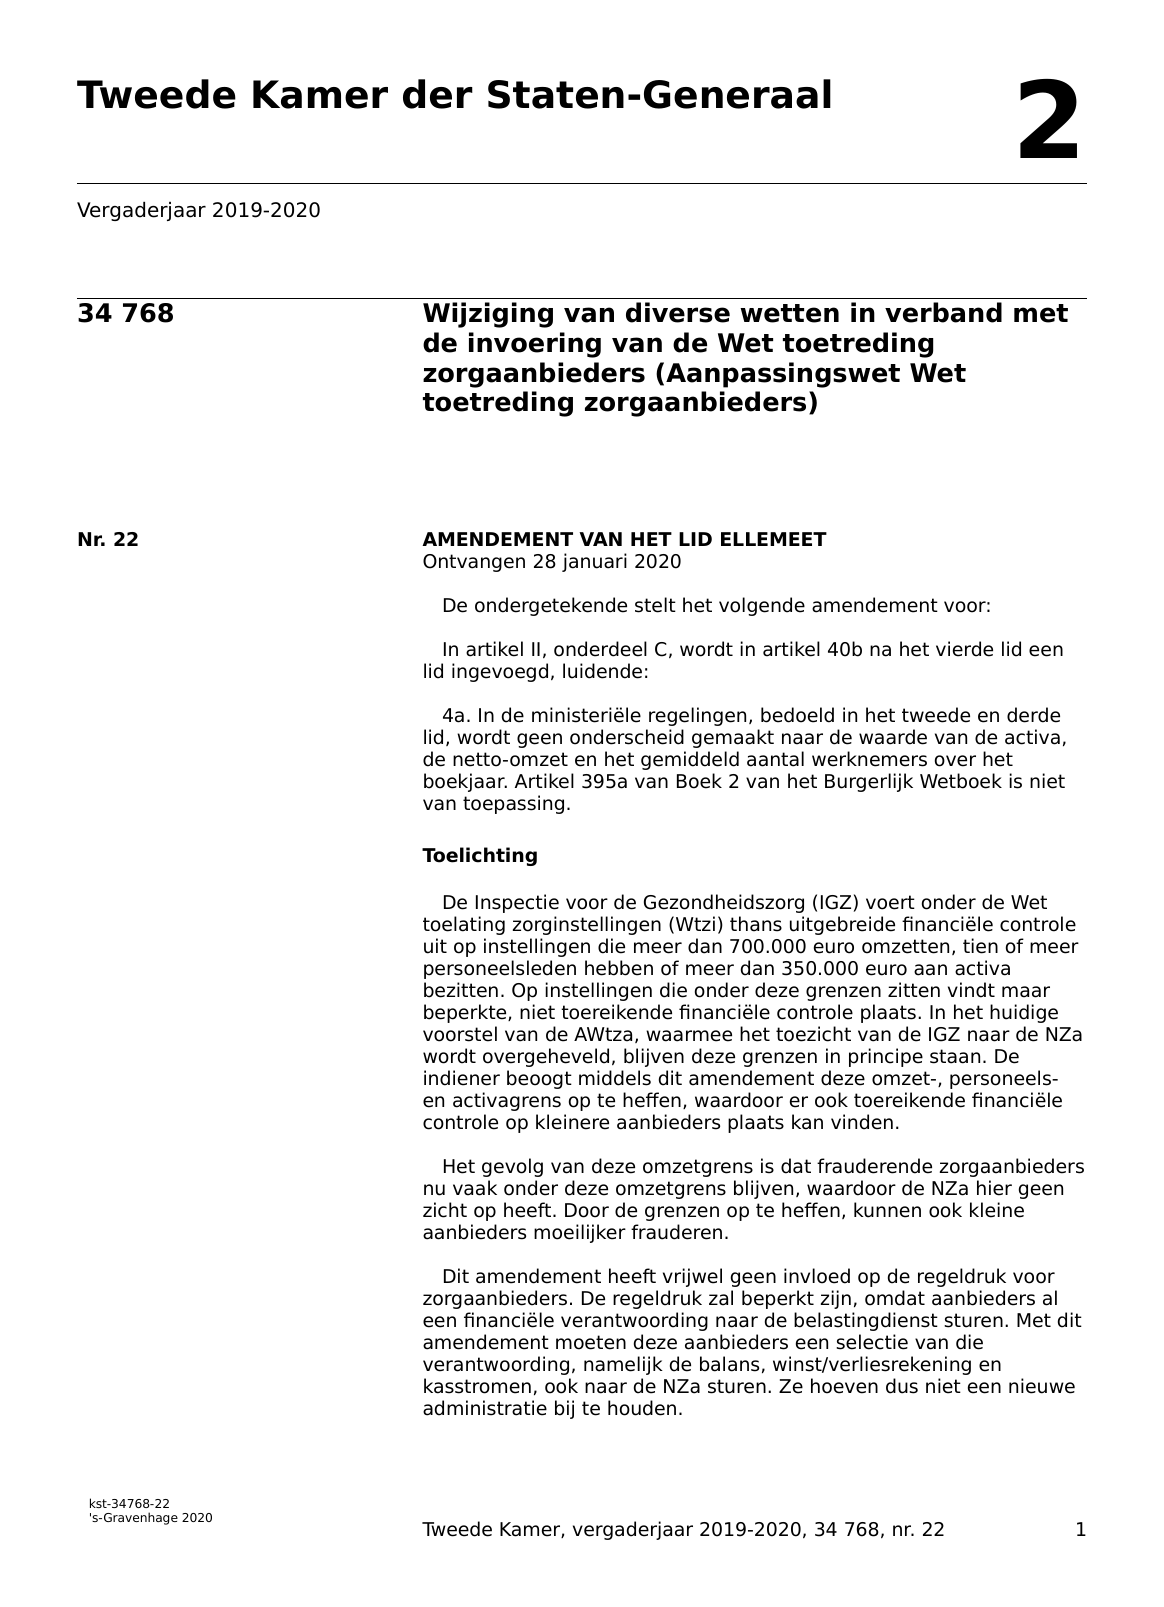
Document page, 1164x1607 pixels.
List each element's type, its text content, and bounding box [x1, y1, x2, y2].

text De ondergetekende stelt het volgende amendement voor: [422, 595, 1087, 617]
text 4a. In de ministeriële regelingen, bedoeld in het tweede en derde lid, wordt geen onderscheid gemaakt naar de waarde van de activa, de netto-omzet en het gemiddeld aantal werknemers over het boekjaar. Artikel 395a van Boek 2 van het Burgerlijk Wetboek is niet van toepassing. [422, 705, 1087, 815]
text Het gevolg van deze omzetgrens is dat frauderende zorgaanbieders nu vaak onder deze omzetgrens blijven, waardoor de NZa hier geen zicht op heeft. Door de grenzen op te heffen, kunnen ook kleine aanbieders moeilijker frauderen. [422, 1156, 1087, 1244]
text De Inspectie voor de Gezondheidszorg (IGZ) voert onder de Wet toelating zorginstellingen (Wtzi) thans uitgebreide financiële controle uit op instellingen die meer dan 700.000 euro omzetten, tien of meer personeelsleden hebben of meer dan 350.000 euro aan activa bezitten. Op instellingen die onder deze grenzen zitten vindt maar beperkte, niet toereikende financiële controle plaats. In het huidige voorstel van de AWtza, waarmee het toezicht van de IGZ naar de NZa wordt overgeheveld, blijven deze grenzen in principe staan. De indiener beoogt middels dit amendement deze omzet-, personeels- en activagrens op te heffen, waardoor er ook toereikende financiële controle op kleinere aanbieders plaats kan vinden. [422, 892, 1087, 1134]
table_header 2 [886, 59, 1087, 183]
text In artikel II, onderdeel C, wordt in artikel 40b na het vierde lid een lid ingevoegd, luidende: [422, 639, 1087, 683]
table_cell Vergaderjaar 2019-2020 [77, 184, 1087, 298]
text kst-34768-22 [88, 1497, 323, 1511]
text Ontvangen 28 januari 2020 [422, 551, 1087, 573]
text 's-Gravenhage 2020 [88, 1511, 323, 1525]
subtitle Nr. 22 AMENDEMENT VAN HET LID ELLEMEET [77, 529, 1087, 551]
subtitle 34 768 Wijziging van diverse wetten in verband met de invoering van de Wet toetreding zorgaanbieders (Aanpassingswet Wet toetreding zorgaanbieders) [77, 299, 1087, 418]
text Dit amendement heeft vrijwel geen invloed op de regeldruk voor zorgaanbieders. De regeldruk zal beperkt zijn, omdat aanbieders al een financiële verantwoording naar de belastingdienst sturen. Met dit amendement moeten deze aanbieders een selectie van die verantwoording, namelijk de balans, winst/verliesrekening en kasstromen, ook naar de NZa sturen. Ze hoeven dus niet een nieuwe administratie bij te houden. [422, 1266, 1087, 1420]
subtitle Toelichting [422, 845, 1087, 867]
table_header Tweede Kamer der Staten-Generaal [77, 59, 886, 183]
